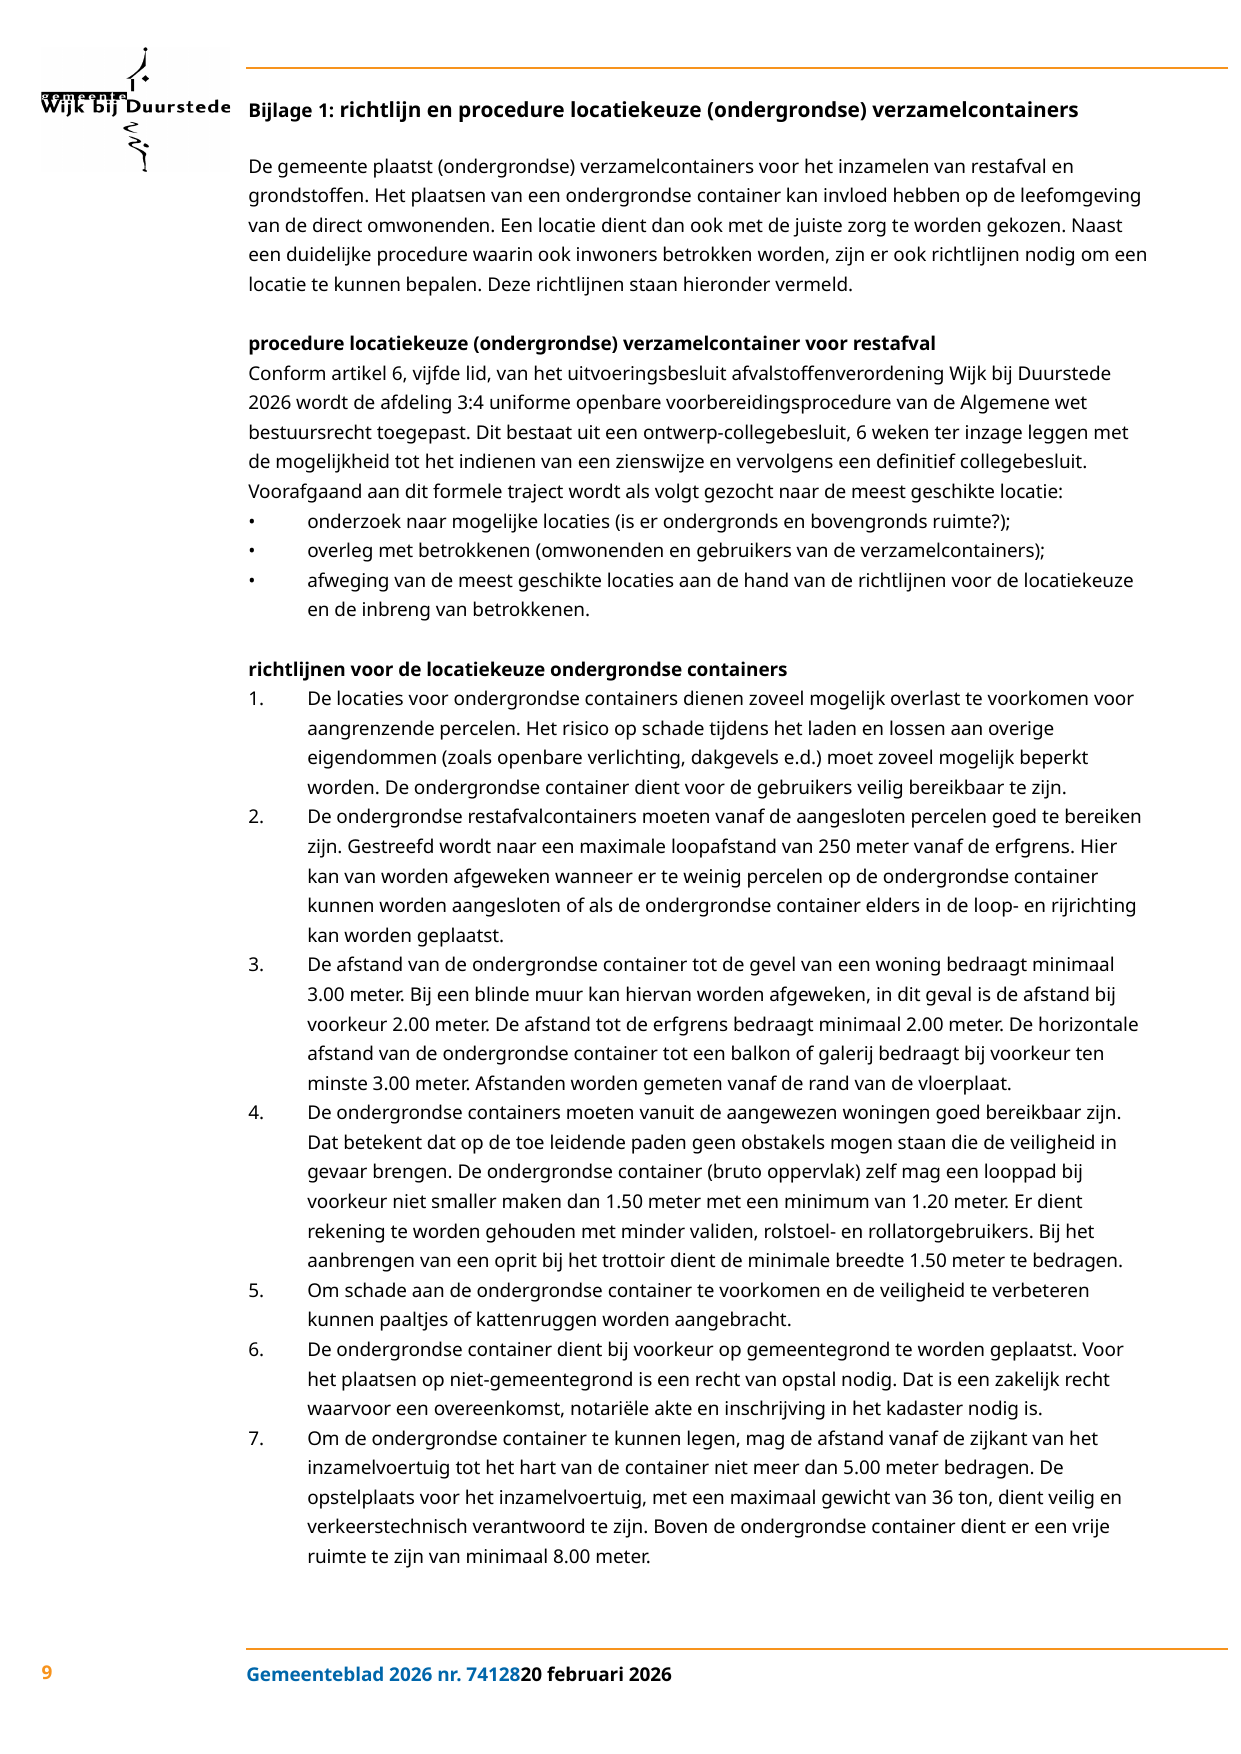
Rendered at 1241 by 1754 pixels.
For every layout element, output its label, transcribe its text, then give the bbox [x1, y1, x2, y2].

list De afstand van de ondergrondse container tot de gevel van een woning bedraagt minimaal 3.00 meter. Bij een blinde muur kan hiervan worden afgeweken, in dit geval is de afstand bij voorkeur 2.00 meter. De afstand tot de erfgrens bedraagt minimaal 2.00 meter. De horizontale afstand van de ondergrondse container tot een balkon of galerij bedraagt bij voorkeur ten minste 3.00 meter. Afstanden worden gemeten vanaf de rand van de vloerplaat. [248, 952, 1152, 1096]
list De ondergrondse restafvalcontainers moeten vanaf de aangesloten percelen goed te bereiken zijn. Gestreefd wordt naar een maximale loopafstand van 250 meter vanaf de erfgrens. Hier kan van worden afgeweken wanneer er te weinig percelen op de ondergrondse container kunnen worden aangesloten of als de ondergrondse container elders in de loop- en rijrichting kan worden geplaatst. [248, 804, 1152, 948]
text procedure locatiekeuze (ondergrondse) verzamelcontainer voor restafval [248, 330, 1152, 356]
list overleg met betrokkenen (omwonenden en gebruikers van de verzamelcontainers); [248, 537, 1152, 563]
list De ondergrondse container dient bij voorkeur op gemeentegrond te worden geplaatst. Voor het plaatsen op niet-gemeentegrond is een recht van opstal nodig. Dat is een zakelijk recht waarvoor een overeenkomst, notariële akte en inschrijving in het kadaster nodig is. [248, 1336, 1152, 1421]
list afweging van de meest geschikte locaties aan de hand van de richtlijnen voor de locatiekeuze en de inbreng van betrokkenen. [248, 567, 1152, 622]
list Om de ondergrondse container te kunnen legen, mag de afstand vanaf de zijkant van het inzamelvoertuig tot het hart van de container niet meer dan 5.00 meter bedragen. De opstelplaats voor het inzamelvoertuig, met een maximaal gewicht van 36 ton, dient veilig en verkeerstechnisch verantwoord te zijn. Boven de ondergrondse container dient er een vrije ruimte te zijn van minimaal 8.00 meter. [248, 1425, 1152, 1569]
list onderzoek naar mogelijke locaties (is er ondergronds en bovengronds ruimte?); [248, 508, 1152, 534]
text Bijlage 1: richtlijn en procedure locatiekeuze (ondergrondse) verzamelcontainers [248, 95, 1152, 123]
text Voorafgaand aan dit formele traject wordt als volgt gezocht naar de meest geschikte locatie: [248, 478, 1152, 504]
text richtlijnen voor de locatiekeuze ondergrondse containers [248, 656, 1152, 682]
list De ondergrondse containers moeten vanuit de aangewezen woningen goed bereikbaar zijn. Dat betekent dat op de toe leidende paden geen obstakels mogen staan die de veiligheid in gevaar brengen. De ondergrondse container (bruto oppervlak) zelf mag een looppad bij voorkeur niet smaller maken dan 1.50 meter met een minimum van 1.20 meter. Er dient rekening te worden gehouden met minder validen, rolstoel- en rollatorgebruikers. Bij het aanbrengen van een oprit bij het trottoir dient de minimale breedte 1.50 meter te bedragen. [248, 1099, 1152, 1273]
picture [41, 47, 231, 172]
list Om schade aan de ondergrondse container te voorkomen en de veiligheid te verbeteren kunnen paaltjes of kattenruggen worden aangebracht. [248, 1277, 1152, 1332]
list De locaties voor ondergrondse containers dienen zoveel mogelijk overlast te voorkomen voor aangrenzende percelen. Het risico op schade tijdens het laden en lossen aan overige eigendommen (zoals openbare verlichting, dakgevels e.d.) moet zoveel mogelijk beperkt worden. De ondergrondse container dient voor de gebruikers veilig bereikbaar te zijn. [248, 685, 1152, 800]
text Conform artikel 6, vijfde lid, van het uitvoeringsbesluit afvalstoffenverordening Wijk bij Duurstede 2026 wordt de afdeling 3:4 uniforme openbare voorbereidingsprocedure van de Algemene wet bestuursrecht toegepast. Dit bestaat uit een ontwerp-collegebesluit, 6 weken ter inzage leggen met de mogelijkheid tot het indienen van een zienswijze en vervolgens een definitief collegebesluit. [248, 360, 1152, 474]
text De gemeente plaatst (ondergrondse) verzamelcontainers voor het inzamelen van restafval en grondstoffen. Het plaatsen van een ondergrondse container kan invloed hebben op de leefomgeving van de direct omwonenden. Een locatie dient dan ook met de juiste zorg te worden gekozen. Naast een duidelijke procedure waarin ook inwoners betrokken worden, zijn er ook richtlijnen nodig om een locatie te kunnen bepalen. Deze richtlijnen staan hieronder vermeld. [248, 153, 1152, 297]
